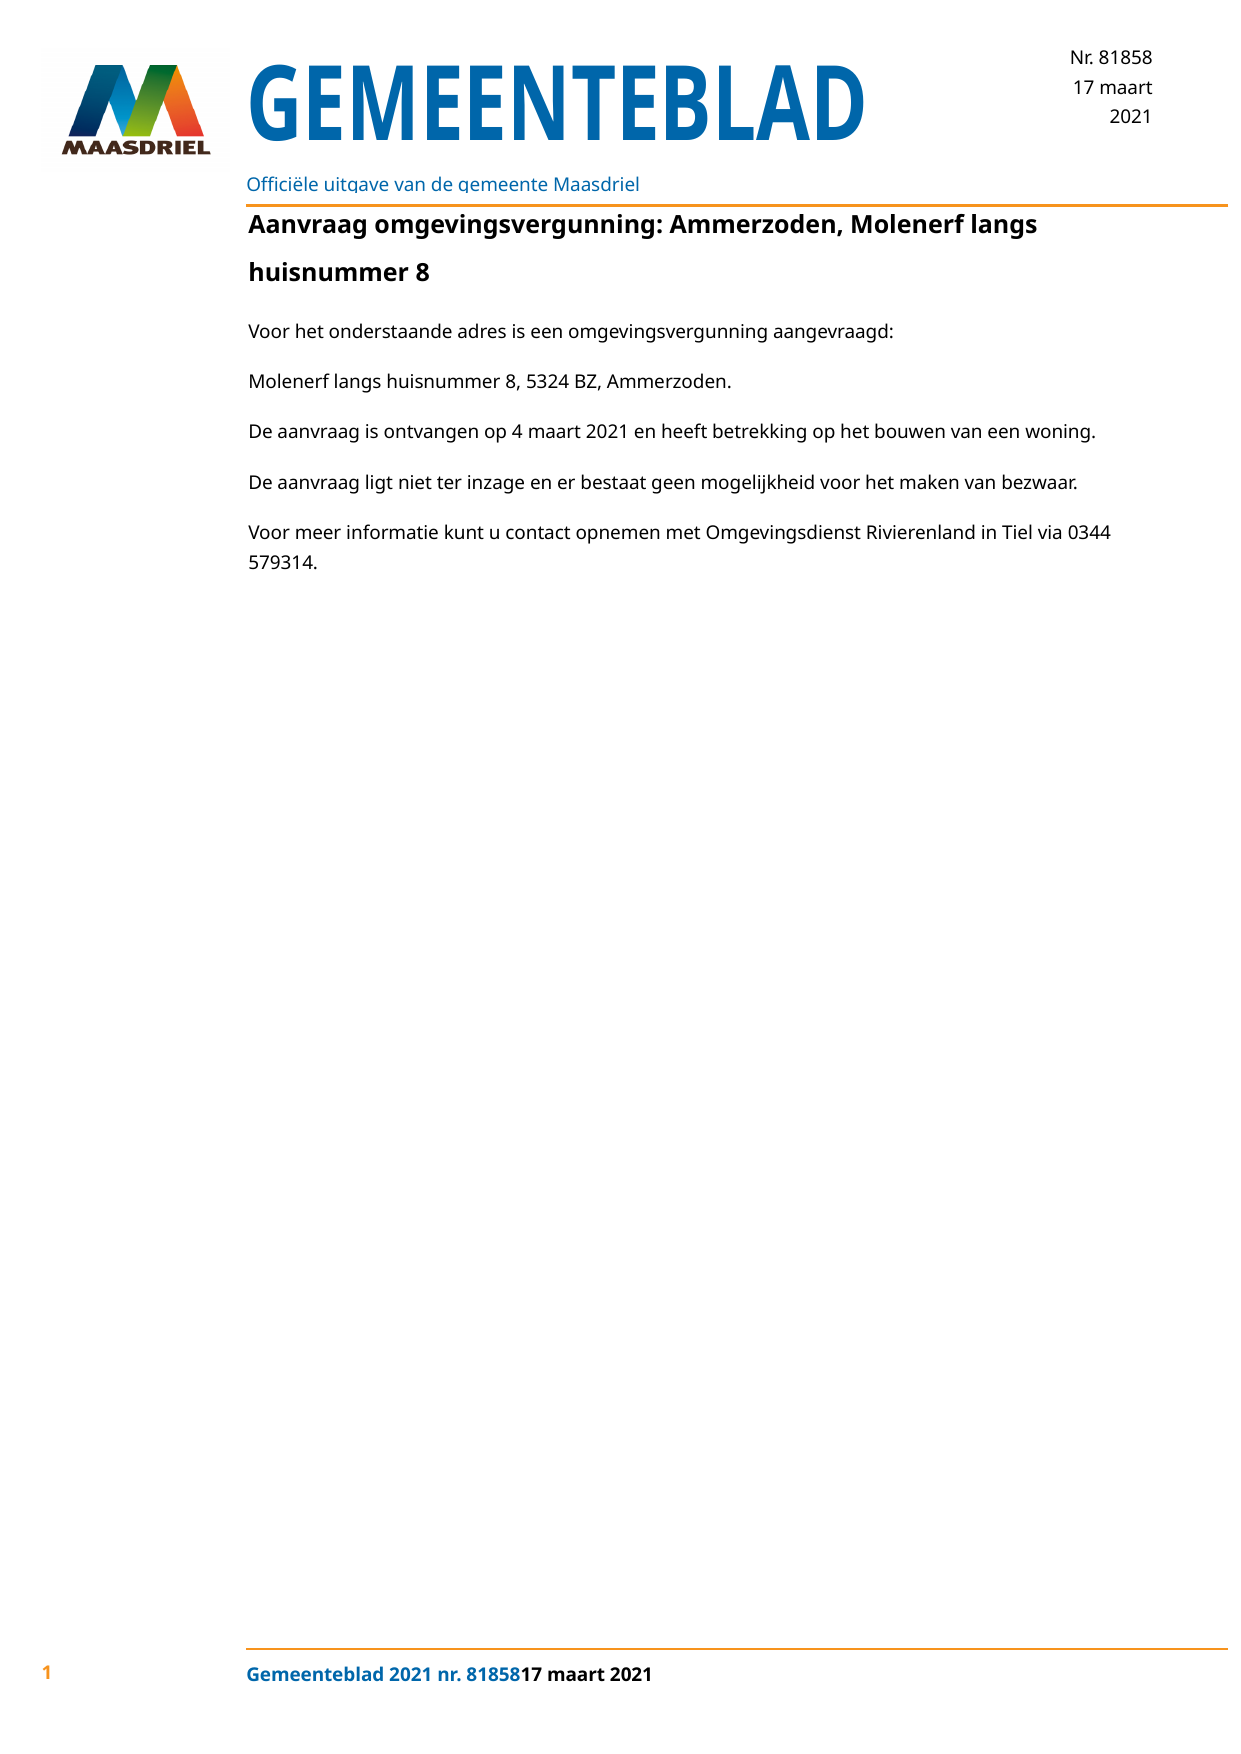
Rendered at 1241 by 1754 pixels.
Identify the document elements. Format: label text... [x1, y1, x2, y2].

text Aanvraag omgevingsvergunning: Ammerzoden, Molenerf langs huisnummer 8 [248, 207, 1152, 288]
text Voor meer informatie kunt u contact opnemen met Omgevingsdienst Rivierenland in Tiel via 0344 579314. [248, 519, 1152, 575]
text Molenerf langs huisnummer 8, 5324 BZ, Ammerzoden. [248, 368, 1152, 394]
picture [41, 47, 231, 172]
text De aanvraag is ontvangen op 4 maart 2021 en heeft betrekking op het bouwen van een woning. [248, 419, 1152, 444]
text De aanvraag ligt niet ter inzage en er bestaat geen mogelijkheid voor het maken van bezwaar. [248, 469, 1152, 495]
text Voor het onderstaande adres is een omgevingsvergunning aangevraagd: [248, 318, 1152, 344]
